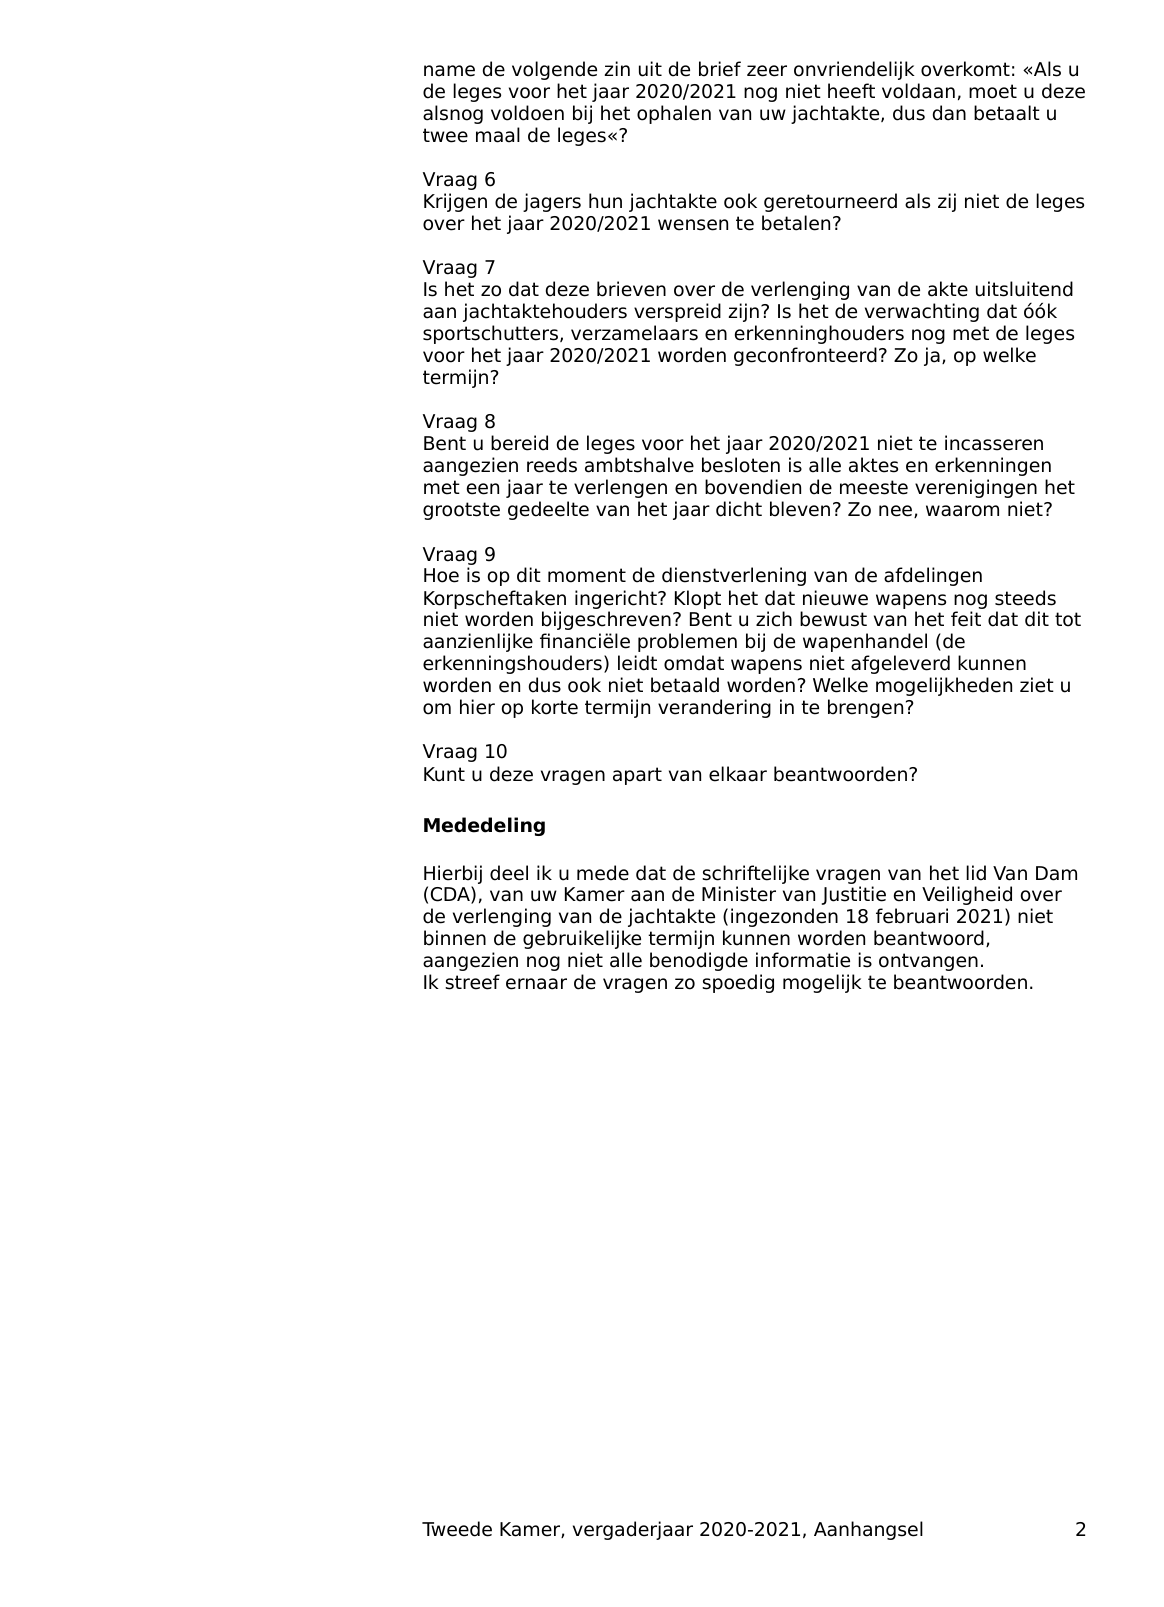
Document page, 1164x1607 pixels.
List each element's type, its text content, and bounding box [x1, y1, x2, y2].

text name de volgende zin uit de brief zeer onvriendelijk overkomt: «Als u de leges voor het jaar 2020/2021 nog niet heeft voldaan, moet u deze alsnog voldoen bij het ophalen van uw jachtakte, dus dan betaalt u twee maal de leges«? [422, 59, 1087, 147]
subtitle Mededeling [422, 815, 1087, 837]
text Vraag 8 [422, 411, 1087, 433]
text Vraag 7 [422, 257, 1087, 279]
text Hoe is op dit moment de dienstverlening van de afdelingen Korpscheftaken ingericht? Klopt het dat nieuwe wapens nog steeds niet worden bijgeschreven? Bent u zich bewust van het feit dat dit tot aanzienlijke financiële problemen bij de wapenhandel (de erkenningshouders) leidt omdat wapens niet afgeleverd kunnen worden en dus ook niet betaald worden? Welke mogelijkheden ziet u om hier op korte termijn verandering in te brengen? [422, 565, 1087, 719]
text Vraag 6 [422, 169, 1087, 191]
text Vraag 10 [422, 741, 1087, 763]
text Bent u bereid de leges voor het jaar 2020/2021 niet te incasseren aangezien reeds ambtshalve besloten is alle aktes en erkenningen met een jaar te verlengen en bovendien de meeste verenigingen het grootste gedeelte van het jaar dicht bleven? Zo nee, waarom niet? [422, 433, 1087, 521]
text Krijgen de jagers hun jachtakte ook geretourneerd als zij niet de leges over het jaar 2020/2021 wensen te betalen? [422, 191, 1087, 235]
text Vraag 9 [422, 543, 1087, 565]
text Ik streef ernaar de vragen zo spoedig mogelijk te beantwoorden. [422, 972, 1087, 994]
text Hierbij deel ik u mede dat de schriftelijke vragen van het lid Van Dam (CDA), van uw Kamer aan de Minister van Justitie en Veiligheid over de verlenging van de jachtakte (ingezonden 18 februari 2021) niet binnen de gebruikelijke termijn kunnen worden beantwoord, aangezien nog niet alle benodigde informatie is ontvangen. [422, 862, 1087, 972]
text Is het zo dat deze brieven over de verlenging van de akte uitsluitend aan jachtaktehouders verspreid zijn? Is het de verwachting dat óók sportschutters, verzamelaars en erkenninghouders nog met de leges voor het jaar 2020/2021 worden geconfronteerd? Zo ja, op welke termijn? [422, 279, 1087, 389]
text Kunt u deze vragen apart van elkaar beantwoorden? [422, 763, 1087, 785]
